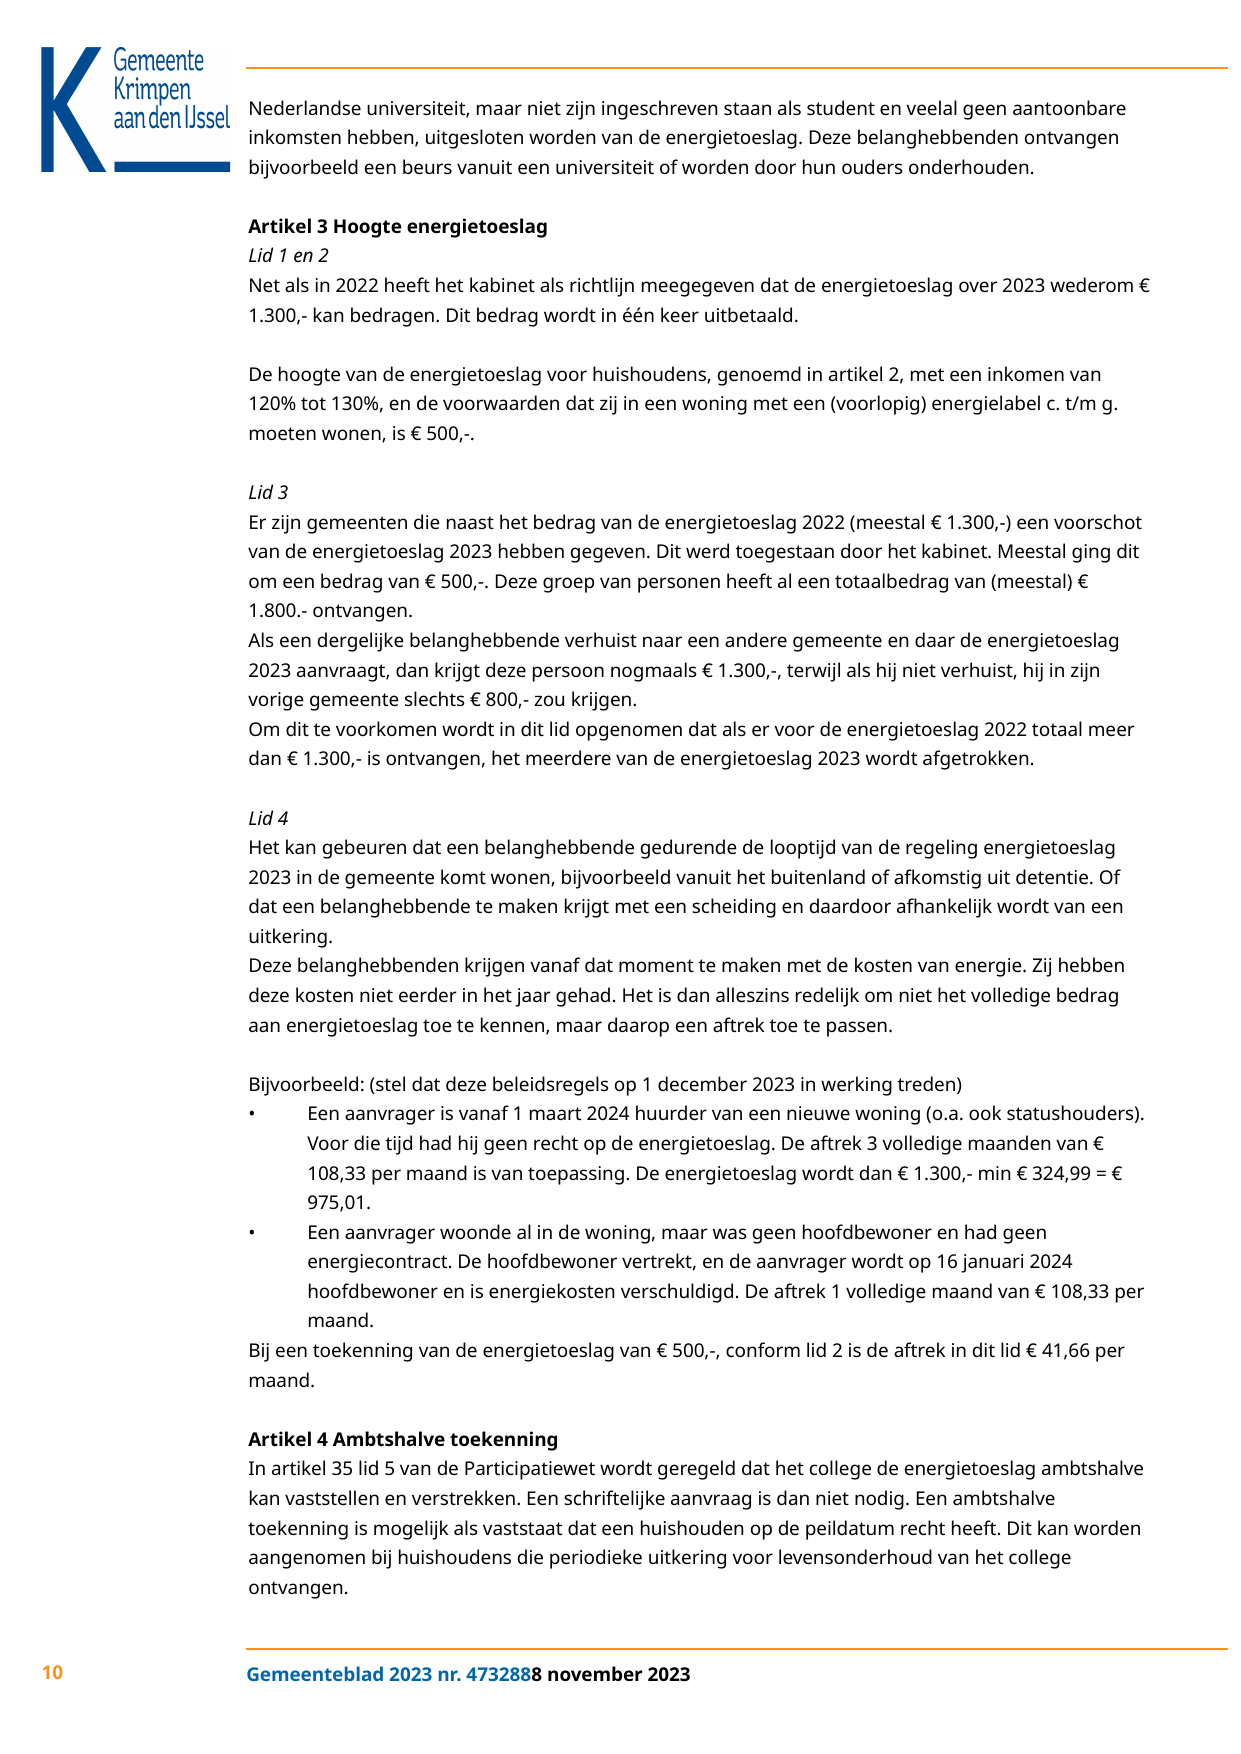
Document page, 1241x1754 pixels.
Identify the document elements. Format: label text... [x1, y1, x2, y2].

text Er zijn gemeenten die naast het bedrag van de energietoeslag 2022 (meestal € 1.300,-) een voorschot van de energietoeslag 2023 hebben gegeven. Dit werd toegestaan door het kabinet. Meestal ging dit om een bedrag van € 500,-. Deze groep van personen heeft al een totaalbedrag van (meestal) € 1.800.- ontvangen. [248, 509, 1152, 623]
text Artikel 3 Hoogte energietoeslag [248, 213, 1152, 239]
text In artikel 35 lid 5 van de Participatiewet wordt geregeld dat het college de energietoeslag ambtshalve kan vaststellen en verstrekken. Een schriftelijke aanvraag is dan niet nodig. Een ambtshalve toekenning is mogelijk als vaststaat dat een huishouden op de peildatum recht heeft. Dit kan worden aangenomen bij huishoudens die periodieke uitkering voor levensonderhoud van het college ontvangen. [248, 1456, 1152, 1600]
text Bijvoorbeeld: (stel dat deze beleidsregels op 1 december 2023 in werking treden) [248, 1071, 1152, 1097]
text Deze belanghebbenden krijgen vanaf dat moment te maken met de kosten van energie. Zij hebben deze kosten niet eerder in het jaar gehad. Het is dan alleszins redelijk om niet het volledige bedrag aan energietoeslag toe te kennen, maar daarop een aftrek toe te passen. [248, 953, 1152, 1038]
text Nederlandse universiteit, maar niet zijn ingeschreven staan als student en veelal geen aantoonbare inkomsten hebben, uitgesloten worden van de energietoeslag. Deze belanghebbenden ontvangen bijvoorbeeld een beurs vanuit een universiteit of worden door hun ouders onderhouden. [248, 95, 1152, 180]
text Lid 1 en 2 [248, 243, 1152, 268]
text Lid 4 [248, 805, 1152, 831]
list Een aanvrager is vanaf 1 maart 2024 huurder van een nieuwe woning (o.a. ook statushouders). Voor die tijd had hij geen recht op de energietoeslag. De aftrek 3 volledige maanden van € 108,33 per maand is van toepassing. De energietoeslag wordt dan € 1.300,- min € 324,99 = € 975,01. [248, 1101, 1152, 1215]
text Artikel 4 Ambtshalve toekenning [248, 1426, 1152, 1452]
list Een aanvrager woonde al in de woning, maar was geen hoofdbewoner en had geen energiecontract. De hoofdbewoner vertrekt, en de aanvrager wordt op 16 januari 2024 hoofdbewoner en is energiekosten verschuldigd. De aftrek 1 volledige maand van € 108,33 per maand. [248, 1219, 1152, 1333]
text Lid 3 [248, 479, 1152, 505]
text Het kan gebeuren dat een belanghebbende gedurende de looptijd van de regeling energietoeslag 2023 in de gemeente komt wonen, bijvoorbeeld vanuit het buitenland of afkomstig uit detentie. Of dat een belanghebbende te maken krijgt met een scheiding en daardoor afhankelijk wordt van een uitkering. [248, 834, 1152, 949]
picture [41, 47, 231, 172]
text Als een dergelijke belanghebbende verhuist naar een andere gemeente en daar de energietoeslag 2023 aanvraagt, dan krijgt deze persoon nogmaals € 1.300,-, terwijl als hij niet verhuist, hij in zijn vorige gemeente slechts € 800,- zou krijgen. [248, 627, 1152, 712]
text Om dit te voorkomen wordt in dit lid opgenomen dat als er voor de energietoeslag 2022 totaal meer dan € 1.300,- is ontvangen, het meerdere van de energietoeslag 2023 wordt afgetrokken. [248, 716, 1152, 771]
text Net als in 2022 heeft het kabinet als richtlijn meegegeven dat de energietoeslag over 2023 wederom € 1.300,- kan bedragen. Dit bedrag wordt in één keer uitbetaald. [248, 272, 1152, 328]
text Bij een toekenning van de energietoeslag van € 500,-, conform lid 2 is de aftrek in dit lid € 41,66 per maand. [248, 1337, 1152, 1393]
text De hoogte van de energietoeslag voor huishoudens, genoemd in artikel 2, met een inkomen van 120% tot 130%, en de voorwaarden dat zij in een woning met een (voorlopig) energielabel c. t/m g. moeten wonen, is € 500,-. [248, 361, 1152, 446]
